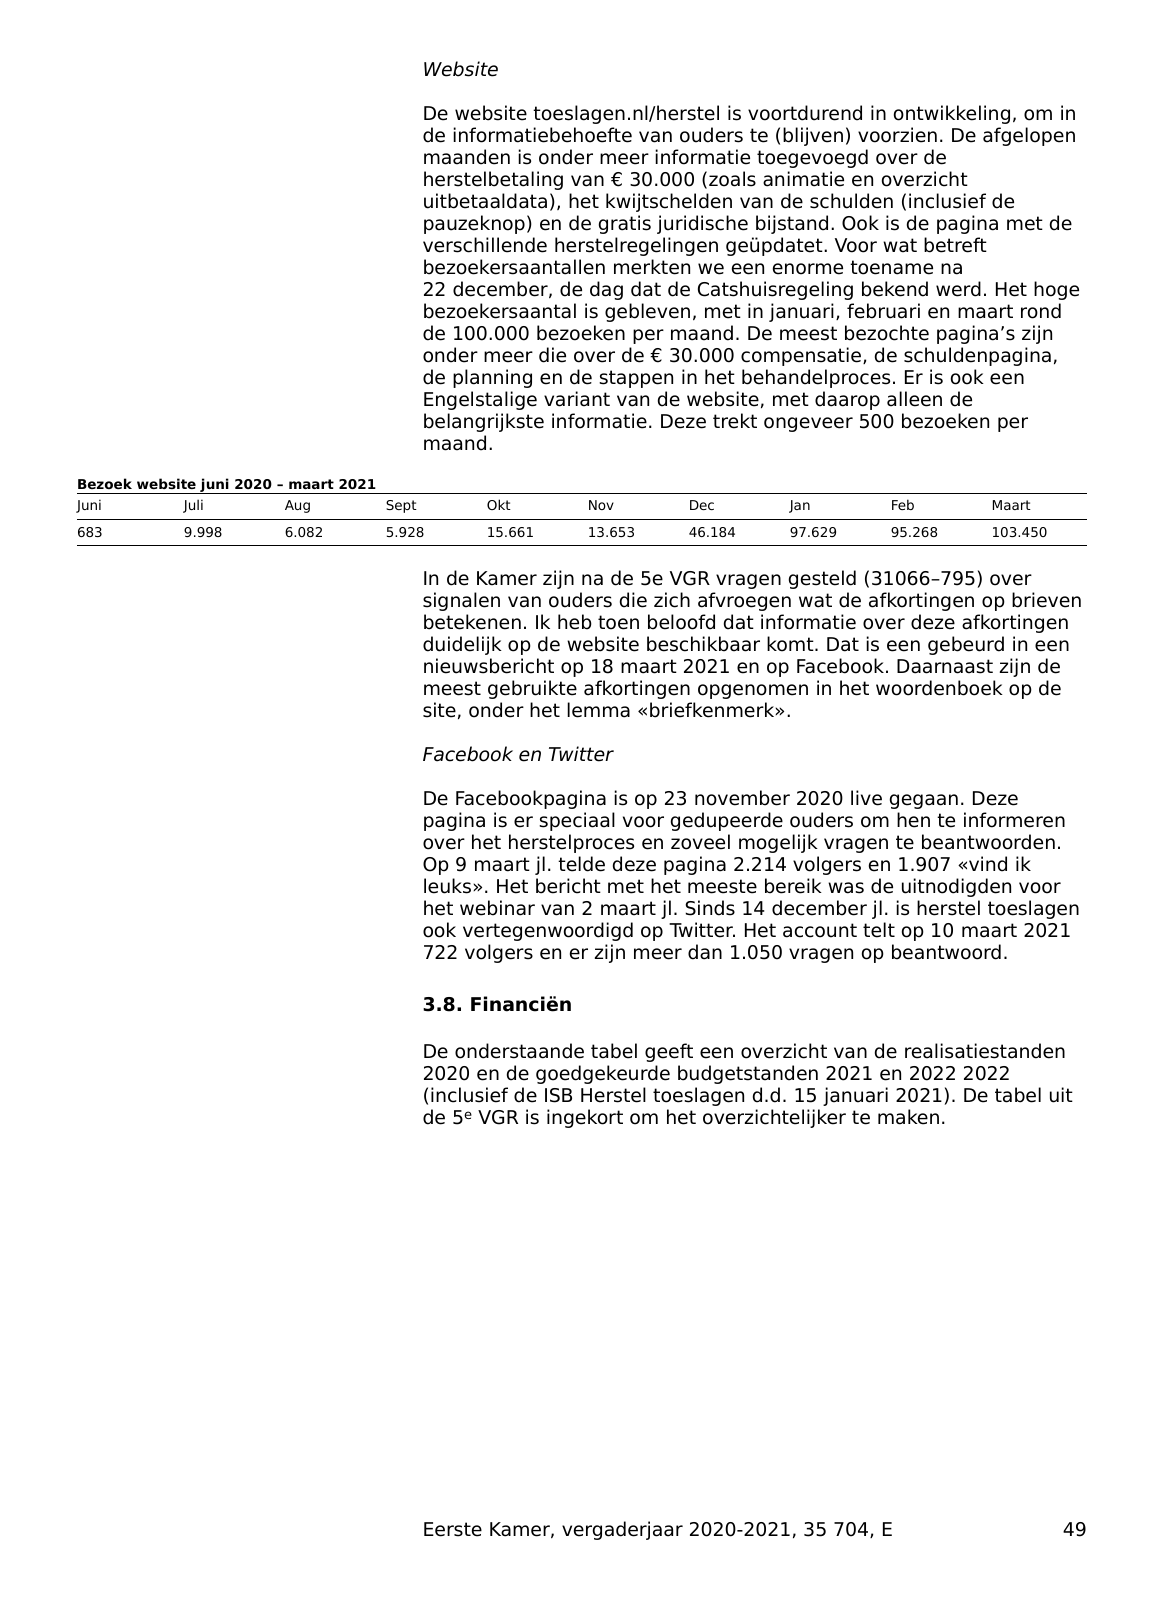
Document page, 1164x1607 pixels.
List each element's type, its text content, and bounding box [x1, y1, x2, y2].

table_cell 6.082 [279, 520, 380, 545]
text De website toeslagen.nl/herstel is voortdurend in ontwikkeling, om in de informatiebehoefte van ouders te (blijven) voorzien. De afgelopen maanden is onder meer informatie toegevoegd over de herstelbetaling van € 30.000 (zoals animatie en overzicht uitbetaaldata), het kwijtschelden van de schulden (inclusief de pauzeknop) en de gratis juridische bijstand. Ook is de pagina met de verschillende herstelregelingen geüpdatet. Voor wat betreft bezoekersaantallen merkten we een enorme toename na 22 december, de dag dat de Catshuisregeling bekend werd. Het hoge bezoekersaantal is gebleven, met in januari, februari en maart rond de 100.000 bezoeken per maand. De meest bezochte pagina’s zijn onder meer die over de € 30.000 compensatie, de schuldenpagina, de planning en de stappen in het behandelproces. Er is ook een Engelstalige variant van de website, met daarop alleen de belangrijkste informatie. Deze trekt ongeveer 500 bezoeken per maand. [422, 103, 1087, 455]
text In de Kamer zijn na de 5e VGR vragen gesteld (31066–795) over signalen van ouders die zich afvroegen wat de afkortingen op brieven betekenen. Ik heb toen beloofd dat informatie over deze afkortingen duidelijk op de website beschikbaar komt. Dat is een gebeurd in een nieuwsbericht op 18 maart 2021 en op Facebook. Daarnaast zijn de meest gebruikte afkortingen opgenomen in het woordenboek op de site, onder het lemma «briefkenmerk». [422, 568, 1087, 722]
table_cell Juni [77, 494, 178, 519]
table_cell Sept [380, 494, 481, 519]
text De onderstaande tabel geeft een overzicht van de realisatiestanden 2020 en de goedgekeurde budgetstanden 2021 en 2022 2022 (inclusief de ISB Herstel toeslagen d.d. 15 januari 2021). De tabel uit de 5e VGR is ingekort om het overzichtelijker te maken. [422, 1041, 1087, 1129]
table_header Bezoek website juni 2020 – maart 2021 [77, 477, 1087, 492]
table_cell Nov [582, 494, 683, 519]
text De Facebookpagina is op 23 november 2020 live gegaan. Deze pagina is er speciaal voor gedupeerde ouders om hen te informeren over het herstelproces en zoveel mogelijk vragen te beantwoorden. Op 9 maart jl. telde deze pagina 2.214 volgers en 1.907 «vind ik leuks». Het bericht met het meeste bereik was de uitnodigden voor het webinar van 2 maart jl. Sinds 14 december jl. is herstel toeslagen ook vertegenwoordigd op Twitter. Het account telt op 10 maart 2021 722 volgers en er zijn meer dan 1.050 vragen op beantwoord. [422, 788, 1087, 964]
table_cell Maart [986, 494, 1087, 519]
table_cell Jan [784, 494, 884, 519]
table_cell 9.998 [178, 520, 279, 545]
table_cell 95.268 [885, 520, 986, 545]
table_cell 5.928 [380, 520, 481, 545]
table_cell 103.450 [986, 520, 1087, 545]
table_cell 683 [77, 520, 178, 545]
subtitle Website [422, 59, 1087, 81]
table_cell Feb [885, 494, 986, 519]
table_cell Dec [683, 494, 783, 519]
table_cell 97.629 [784, 520, 884, 545]
subtitle 3.8. Financiën [422, 994, 1087, 1016]
table_cell 15.661 [481, 520, 582, 545]
table_cell 46.184 [683, 520, 783, 545]
table_cell Juli [178, 494, 279, 519]
table_cell Okt [481, 494, 582, 519]
table_cell 13.653 [582, 520, 683, 545]
table_cell Aug [279, 494, 380, 519]
subtitle Facebook en Twitter [422, 744, 1087, 766]
